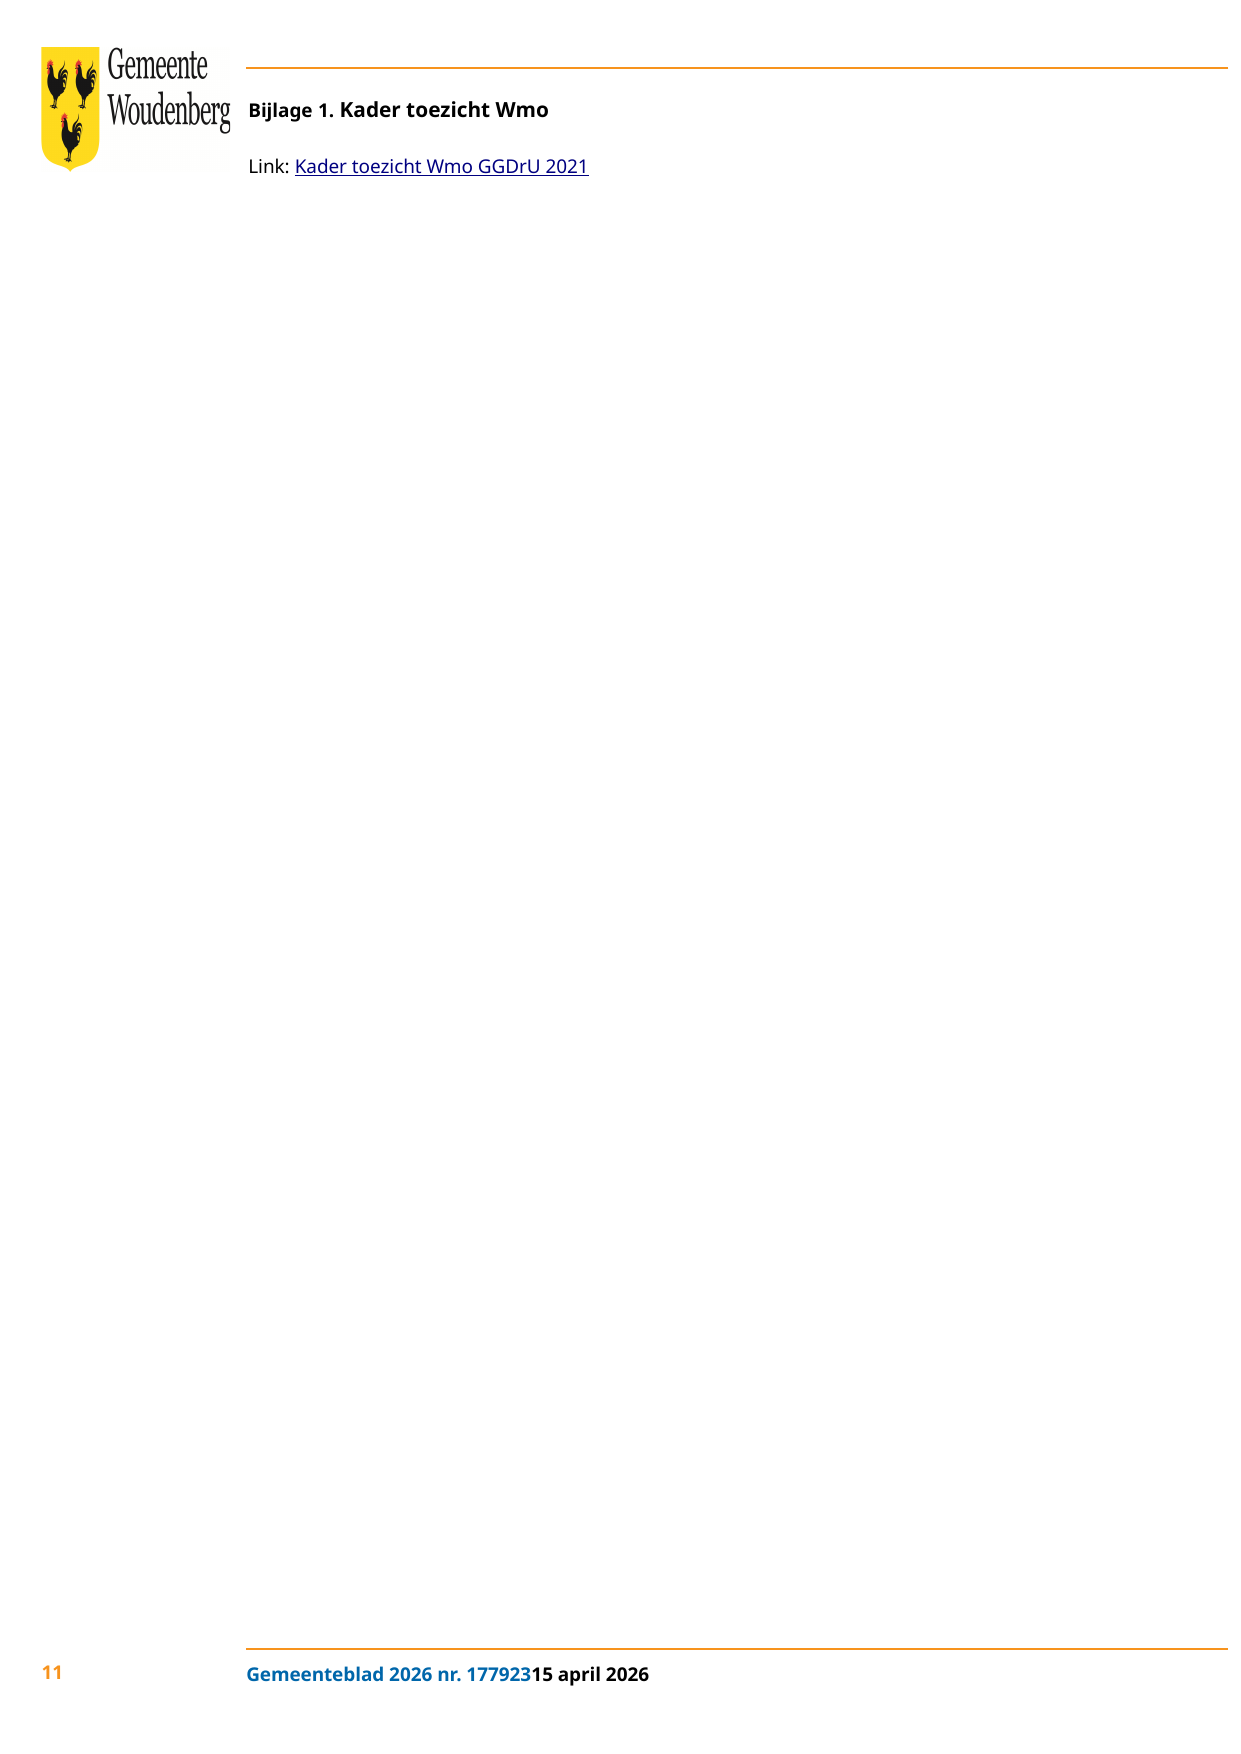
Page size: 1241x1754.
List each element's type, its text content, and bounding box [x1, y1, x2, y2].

picture [41, 47, 231, 172]
text Link: Kader toezicht Wmo GGDrU 2021 [248, 153, 1152, 179]
text Bijlage 1. Kader toezicht Wmo [248, 95, 1152, 123]
